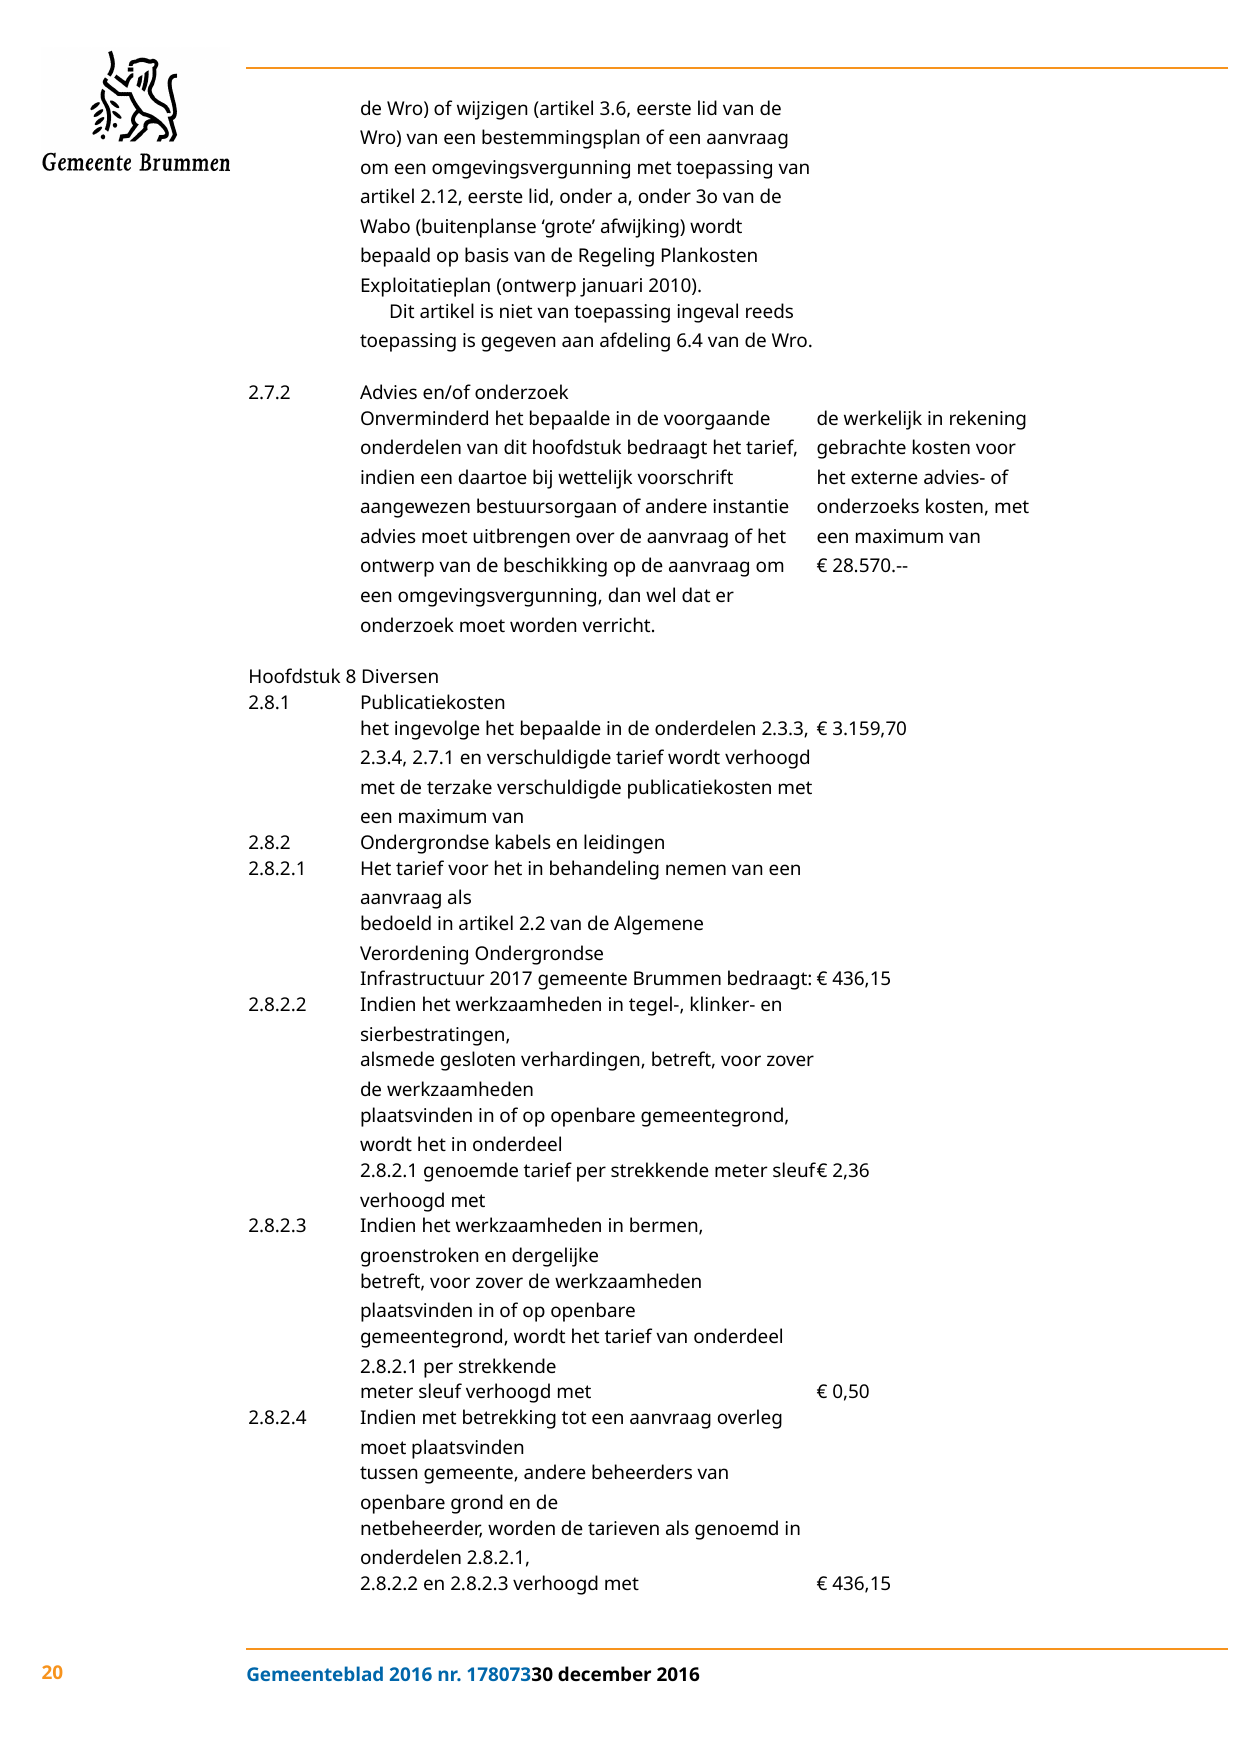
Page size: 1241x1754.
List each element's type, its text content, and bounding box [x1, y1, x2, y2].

table_cell [816, 379, 1040, 405]
table_cell € 0,50 [816, 1379, 1040, 1404]
table_cell Indien met betrekking tot een aanvraag overleg moet plaatsvinden [360, 1404, 816, 1459]
table_cell [248, 95, 360, 298]
table_cell [248, 715, 360, 829]
table_cell [816, 1515, 1040, 1570]
table_cell 2.8.2.3 [248, 1213, 360, 1268]
table_cell [816, 1047, 1040, 1102]
picture [41, 47, 231, 172]
table_cell Indien het werkzaamheden in bermen, groenstroken en dergelijke [360, 1213, 816, 1268]
table_cell [816, 298, 1040, 353]
table_cell Infrastructuur 2017 gemeente Brummen bedraagt: [360, 966, 816, 991]
table_cell [248, 1047, 360, 1102]
table_cell Publicatiekosten [360, 689, 816, 715]
table_cell Onverminderd het bepaalde in de voorgaande onderdelen van dit hoofdstuk bedraagt het tarief, indien een daartoe bij wettelijk voorschrift aangewezen bestuursorgaan of andere instantie advies moet uitbrengen over de aanvraag of het ontwerp van de beschikking op de aanvraag om een omgevingsvergunning, dan wel dat er onderzoek moet worden verricht. [360, 405, 816, 638]
table_cell [360, 638, 816, 663]
table_cell € 2,36 [816, 1157, 1040, 1213]
table_cell 2.8.2.4 [248, 1404, 360, 1459]
table_cell Ondergrondse kabels en leidingen [360, 829, 816, 855]
table_cell [816, 1213, 1040, 1268]
table_cell Het tarief voor het in behandeling nemen van een aanvraag als [360, 855, 816, 910]
table_cell Dit artikel is niet van toepassing ingeval reeds toepassing is gegeven aan afdeling 6.4 van de Wro. [360, 298, 816, 353]
table_cell 2.8.2.2 en 2.8.2.3 verhoogd met [360, 1570, 816, 1596]
table_cell het ingevolge het bepaalde in de onderdelen 2.3.3, 2.3.4, 2.7.1 en verschuldigde tarief wordt verhoogd met de terzake verschuldigde publicatiekosten met een maximum van [360, 715, 816, 829]
table_cell gemeentegrond, wordt het tarief van onderdeel 2.8.2.1 per strekkende [360, 1323, 816, 1378]
table_cell [816, 910, 1040, 966]
table_cell [816, 638, 1040, 663]
table_cell [816, 1460, 1040, 1515]
table_cell de werkelijk in rekening gebrachte kosten voor het externe advies- of onderzoeks kosten, met een maximum van € 28.570.-- [816, 405, 1040, 638]
table_cell [248, 353, 360, 379]
table_cell 2.7.2 [248, 379, 360, 405]
table_cell [248, 1379, 360, 1404]
table_cell [816, 855, 1040, 910]
table_cell [816, 1323, 1040, 1378]
table_cell [248, 1102, 360, 1157]
table_cell meter sleuf verhoogd met [360, 1379, 816, 1404]
table_cell [816, 353, 1040, 379]
table_cell de Wro) of wijzigen (artikel 3.6, eerste lid van de Wro) van een bestemmingsplan of een aanvraag om een omgevingsvergunning met toepassing van artikel 2.12, eerste lid, onder a, onder 3o van de Wabo (buitenplanse ‘grote’ afwijking) wordt bepaald op basis van de Regeling Plankosten Exploitatieplan (ontwerp januari 2010). [360, 95, 816, 298]
table_cell [248, 638, 360, 663]
table_cell [248, 910, 360, 966]
table_cell 2.8.2.1 genoemde tarief per strekkende meter sleuf verhoogd met [360, 1157, 816, 1213]
table_cell [816, 1268, 1040, 1323]
table_cell betreft, voor zover de werkzaamheden plaatsvinden in of op openbare [360, 1268, 816, 1323]
table_cell [248, 1570, 360, 1596]
table_cell alsmede gesloten verhardingen, betreft, voor zover de werkzaamheden [360, 1047, 816, 1102]
table_cell plaatsvinden in of op openbare gemeentegrond, wordt het in onderdeel [360, 1102, 816, 1157]
table_cell [248, 1157, 360, 1213]
table_cell Indien het werkzaamheden in tegel-, klinker- en sierbestratingen, [360, 991, 816, 1047]
table_cell tussen gemeente, andere beheerders van openbare grond en de [360, 1460, 816, 1515]
table_cell [816, 829, 1040, 855]
table_cell 2.8.1 [248, 689, 360, 715]
table_cell [816, 689, 1040, 715]
table_cell bedoeld in artikel 2.2 van de Algemene Verordening Ondergrondse [360, 910, 816, 966]
table_cell [816, 95, 1040, 298]
table_cell [360, 353, 816, 379]
table_cell [816, 1404, 1040, 1459]
table_cell € 436,15 [816, 1570, 1040, 1596]
table_cell 2.8.2 [248, 829, 360, 855]
table_cell € 3.159,70 [816, 715, 1040, 829]
table_cell Advies en/of onderzoek [360, 379, 816, 405]
table_cell [816, 1102, 1040, 1157]
table_cell € 436,15 [816, 966, 1040, 991]
table_cell [248, 298, 360, 353]
table_cell [248, 405, 360, 638]
table_cell [816, 991, 1040, 1047]
table_cell [248, 1268, 360, 1323]
table_cell [248, 966, 360, 991]
table_cell 2.8.2.2 [248, 991, 360, 1047]
table_cell Hoofdstuk 8 Diversen [248, 663, 1040, 689]
table_cell [248, 1515, 360, 1570]
table_cell [248, 1323, 360, 1378]
table_cell [248, 1460, 360, 1515]
table_cell netbeheerder, worden de tarieven als genoemd in onderdelen 2.8.2.1, [360, 1515, 816, 1570]
table_cell 2.8.2.1 [248, 855, 360, 910]
